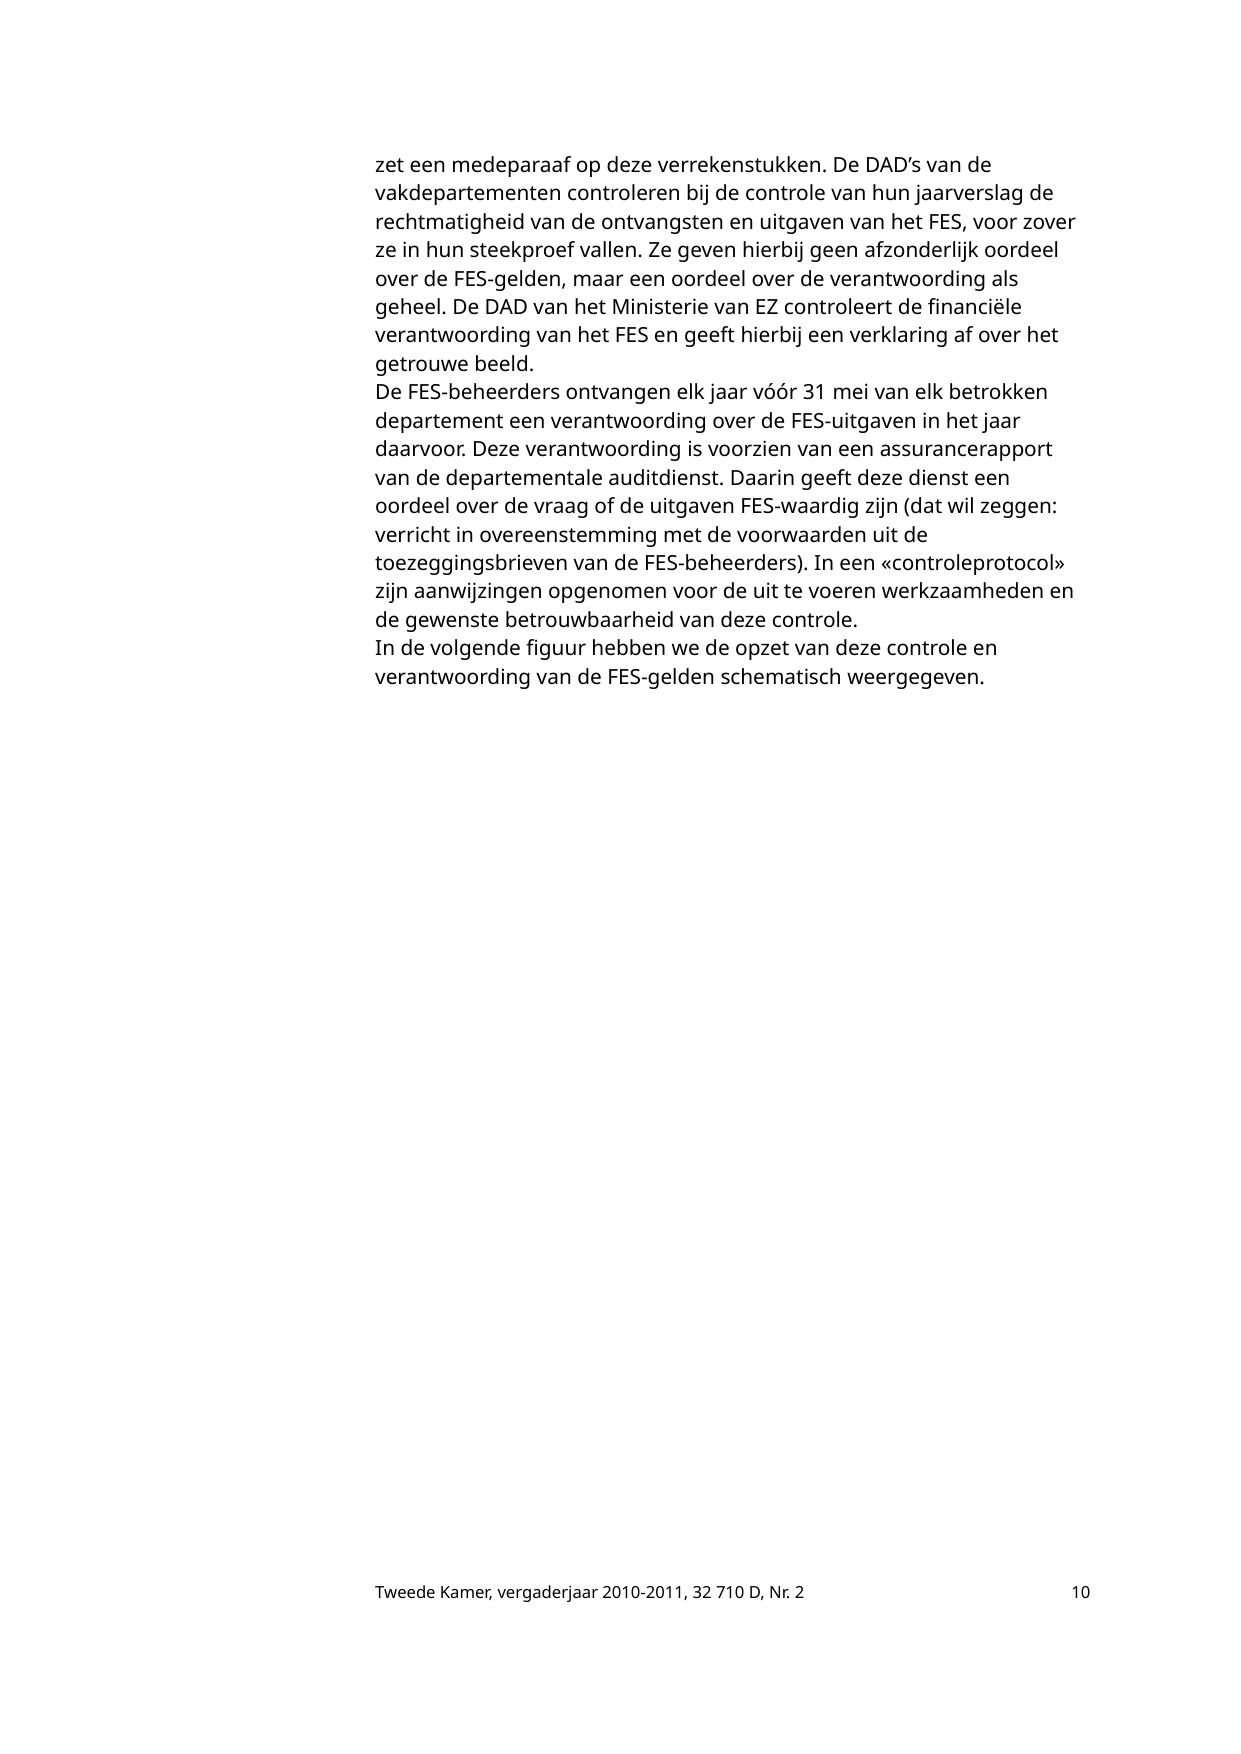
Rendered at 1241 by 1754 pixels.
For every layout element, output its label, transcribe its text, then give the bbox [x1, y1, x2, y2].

text In de volgende figuur hebben we de opzet van deze controle en verantwoording van de FES-gelden schematisch weergegeven. [375, 633, 1090, 690]
text zet een medeparaaf op deze verrekenstukken. De DAD’s van de vakdepartementen controleren bij de controle van hun jaarverslag de rechtmatigheid van de ontvangsten en uitgaven van het FES, voor zover ze in hun steekproef vallen. Ze geven hierbij geen afzonderlijk oordeel over de FES-gelden, maar een oordeel over de verantwoording als geheel. De DAD van het Ministerie van EZ controleert de financiële verantwoording van het FES en geeft hierbij een verklaring af over het getrouwe beeld. [375, 150, 1090, 377]
text De FES-beheerders ontvangen elk jaar vóór 31 mei van elk betrokken departement een verantwoording over de FES-uitgaven in het jaar daarvoor. Deze verantwoording is voorzien van een assurancerapport van de departementale auditdienst. Daarin geeft deze dienst een oordeel over de vraag of de uitgaven FES-waardig zijn (dat wil zeggen: verricht in overeenstemming met de voorwaarden uit de toezeggingsbrieven van de FES-beheerders). In een «controleprotocol» zijn aanwijzingen opgenomen voor de uit te voeren werkzaamheden en de gewenste betrouwbaarheid van deze controle. [375, 377, 1090, 633]
